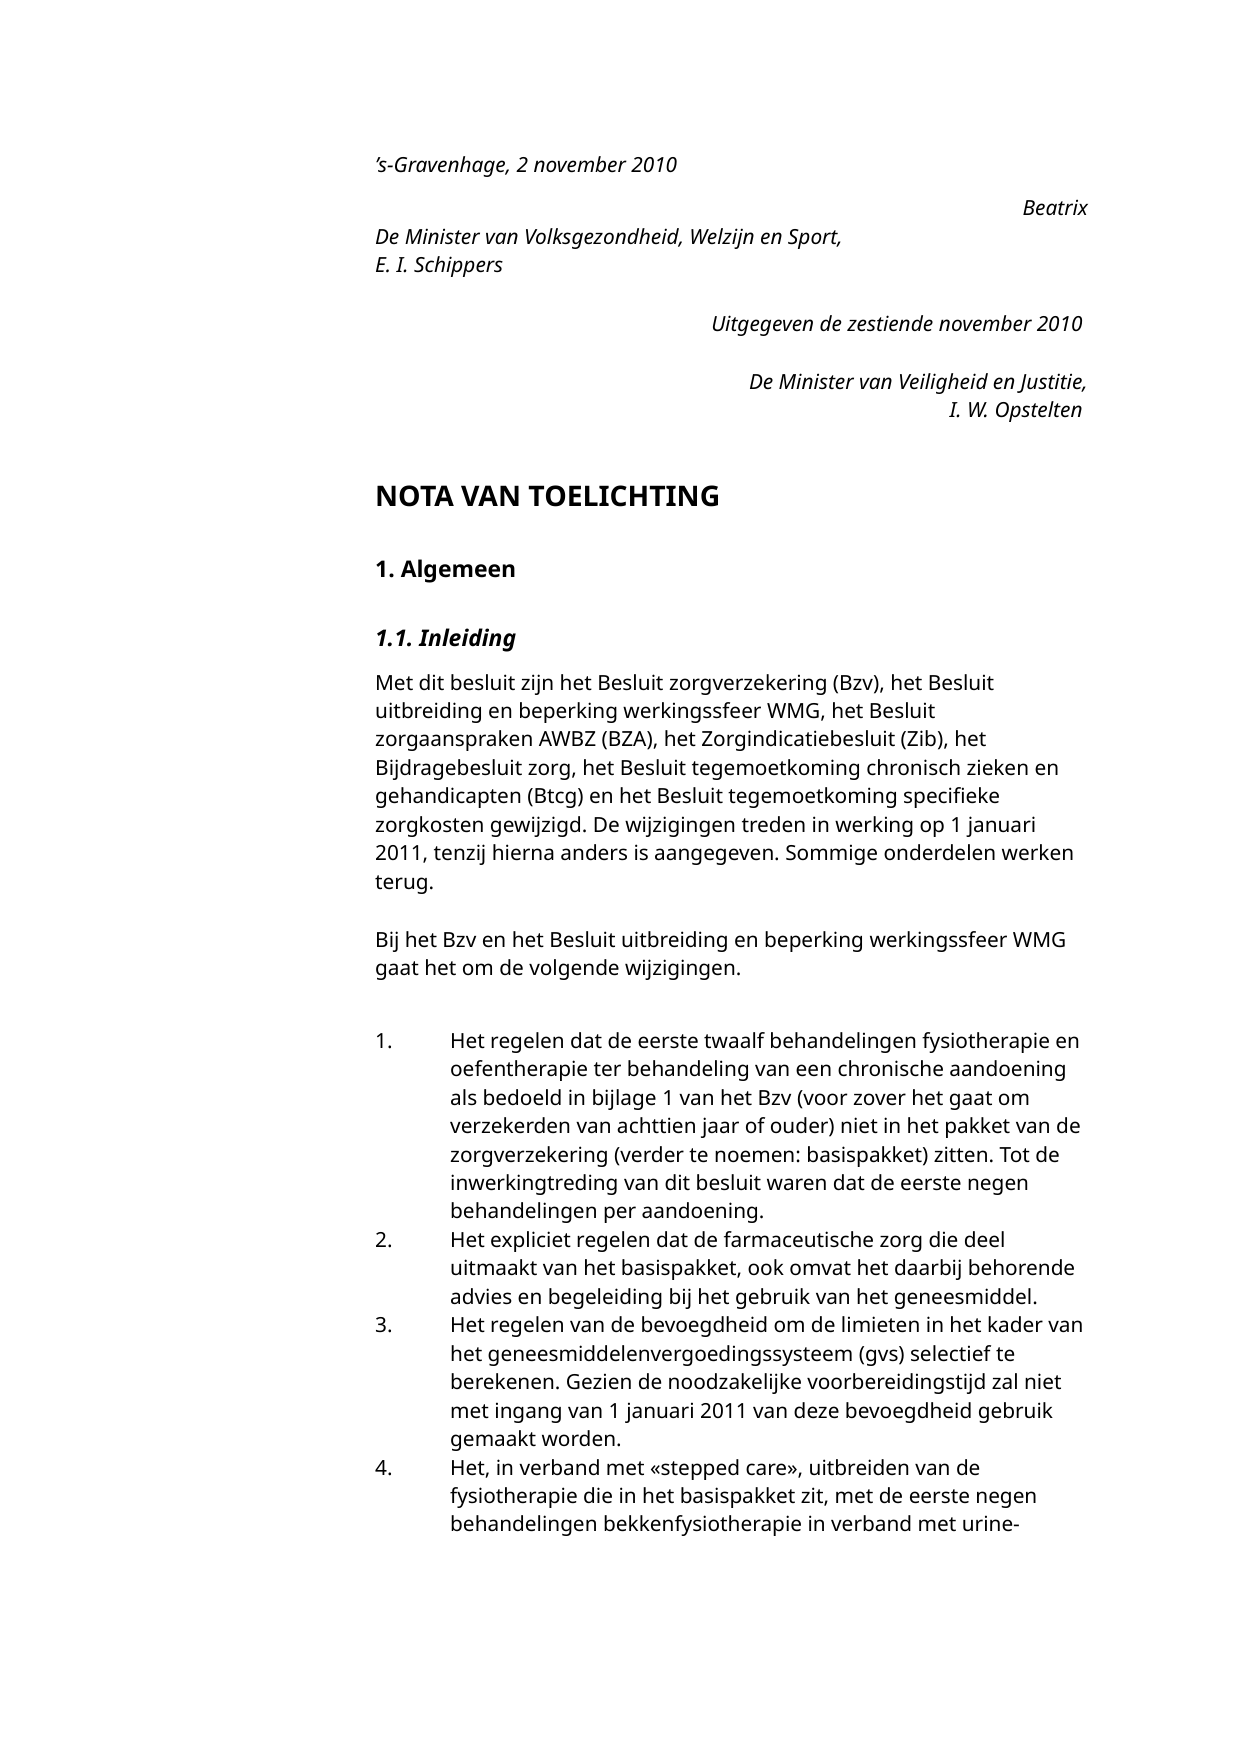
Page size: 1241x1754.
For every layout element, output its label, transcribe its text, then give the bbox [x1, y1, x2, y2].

text I. W. Opstelten [375, 396, 1090, 424]
subtitle NOTA VAN TOELICHTING [375, 477, 1090, 515]
text Met dit besluit zijn het Besluit zorgverzekering (Bzv), het Besluit uitbreiding en beperking werkingssfeer WMG, het Besluit zorgaanspraken AWBZ (BZA), het Zorgindicatiebesluit (Zib), het Bijdragebesluit zorg, het Besluit tegemoetkoming chronisch zieken en gehandicapten (Btcg) en het Besluit tegemoetkoming specifieke zorgkosten gewijzigd. De wijzigingen treden in werking op 1 januari 2011, tenzij hierna anders is aangegeven. Sommige onderdelen werken terug. [375, 668, 1090, 895]
text Bij het Bzv en het Besluit uitbreiding en beperking werkingssfeer WMG gaat het om de volgende wijzigingen. [375, 925, 1090, 982]
list Het expliciet regelen dat de farmaceutische zorg die deel uitmaakt van het basispakket, ook omvat het daarbij behorende advies en begeleiding bij het gebruik van het geneesmiddel. [375, 1225, 1090, 1310]
text Uitgegeven de zestiende november 2010 [375, 309, 1090, 337]
text De Minister van Veiligheid en Justitie, [375, 367, 1090, 396]
text Beatrix [375, 193, 1090, 222]
text De Minister van Volksgezondheid, Welzijn en Sport, [375, 222, 1090, 250]
list Het, in verband met «stepped care», uitbreiden van de fysiotherapie die in het basispakket zit, met de eerste negen behandelingen bekkenfysiotherapie in verband met urine- [375, 1453, 1090, 1538]
text E. I. Schippers [375, 250, 1090, 279]
subtitle 1.1. Inleiding [375, 621, 1090, 653]
subtitle 1. Algemeen [375, 553, 1090, 584]
list Het regelen dat de eerste twaalf behandelingen fysiotherapie en oefentherapie ter behandeling van een chronische aandoening als bedoeld in bijlage 1 van het Bzv (voor zover het gaat om verzekerden van achttien jaar of ouder) niet in het pakket van de zorgverzekering (verder te noemen: basispakket) zitten. Tot de inwerkingtreding van dit besluit waren dat de eerste negen behandelingen per aandoening. [375, 1026, 1090, 1225]
list Het regelen van de bevoegdheid om de limieten in het kader van het geneesmiddelenvergoedingssysteem (gvs) selectief te berekenen. Gezien de noodzakelijke voorbereidingstijd zal niet met ingang van 1 januari 2011 van deze bevoegdheid gebruik gemaakt worden. [375, 1310, 1090, 1453]
text ’s-Gravenhage, 2 november 2010 [375, 150, 1090, 178]
